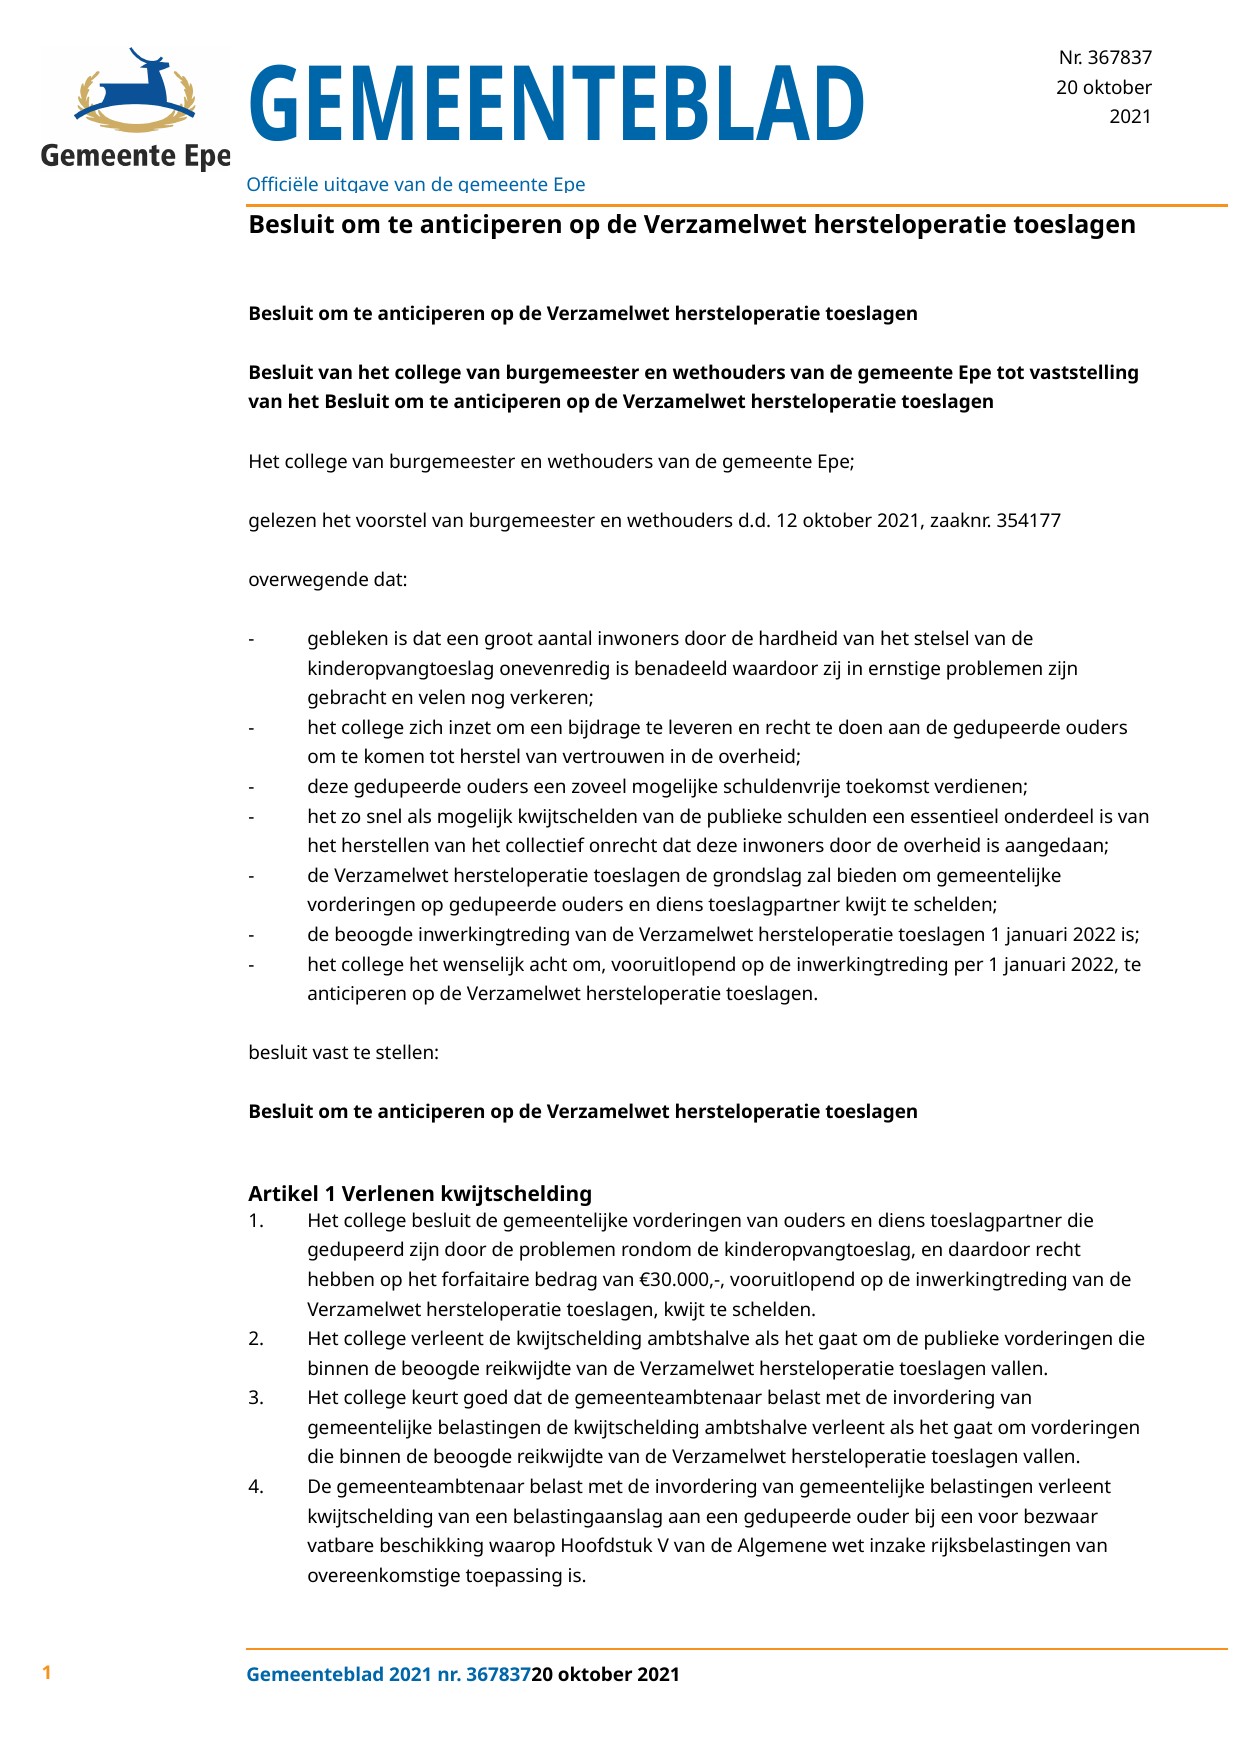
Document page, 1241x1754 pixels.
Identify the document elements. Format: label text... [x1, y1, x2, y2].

list Het college besluit de gemeentelijke vorderingen van ouders en diens toeslagpartner die gedupeerd zijn door de problemen rondom de kinderopvangtoeslag, en daardoor recht hebben op het forfaitaire bedrag van €30.000,-, vooruitlopend op de inwerkingtreding van de Verzamelwet hersteloperatie toeslagen, kwijt te schelden. [248, 1207, 1152, 1322]
list het zo snel als mogelijk kwijtschelden van de publieke schulden een essentieel onderdeel is van het herstellen van het collectief onrecht dat deze inwoners door de overheid is aangedaan; [248, 803, 1152, 858]
text overwegende dat: [248, 566, 1152, 592]
list de Verzamelwet hersteloperatie toeslagen de grondslag zal bieden om gemeentelijke vorderingen op gedupeerde ouders en diens toeslagpartner kwijt te schelden; [248, 862, 1152, 917]
list De gemeenteambtenaar belast met de invordering van gemeentelijke belastingen verleent kwijtschelding van een belastingaanslag aan een gedupeerde ouder bij een voor bezwaar vatbare beschikking waarop Hoofdstuk V van de Algemene wet inzake rijksbelastingen van overeenkomstige toepassing is. [248, 1473, 1152, 1588]
list de beoogde inwerkingtreding van de Verzamelwet hersteloperatie toeslagen 1 januari 2022 is; [248, 921, 1152, 947]
text Besluit van het college van burgemeester en wethouders van de gemeente Epe tot vaststelling van het Besluit om te anticiperen op de Verzamelwet hersteloperatie toeslagen [248, 359, 1152, 414]
list het college zich inzet om een bijdrage te leveren en recht te doen aan de gedupeerde ouders om te komen tot herstel van vertrouwen in de overheid; [248, 714, 1152, 769]
text besluit vast te stellen: [248, 1039, 1152, 1065]
list deze gedupeerde ouders een zoveel mogelijke schuldenvrije toekomst verdienen; [248, 773, 1152, 799]
list Het college verleent de kwijtschelding ambtshalve als het gaat om de publieke vorderingen die binnen de beoogde reikwijdte van de Verzamelwet hersteloperatie toeslagen vallen. [248, 1325, 1152, 1381]
text Artikel 1 Verlenen kwijtschelding [248, 1179, 1152, 1207]
text Besluit om te anticiperen op de Verzamelwet hersteloperatie toeslagen [248, 207, 1152, 241]
text Besluit om te anticiperen op de Verzamelwet hersteloperatie toeslagen [248, 1099, 1152, 1124]
picture [41, 47, 231, 172]
text gelezen het voorstel van burgemeester en wethouders d.d. 12 oktober 2021, zaaknr. 354177 [248, 507, 1152, 533]
list Het college keurt goed dat de gemeenteambtenaar belast met de invordering van gemeentelijke belastingen de kwijtschelding ambtshalve verleent als het gaat om vorderingen die binnen de beoogde reikwijdte van de Verzamelwet hersteloperatie toeslagen vallen. [248, 1384, 1152, 1469]
text Het college van burgemeester en wethouders van de gemeente Epe; [248, 448, 1152, 473]
list gebleken is dat een groot aantal inwoners door de hardheid van het stelsel van de kinderopvangtoeslag onevenredig is benadeeld waardoor zij in ernstige problemen zijn gebracht en velen nog verkeren; [248, 625, 1152, 710]
text Besluit om te anticiperen op de Verzamelwet hersteloperatie toeslagen [248, 300, 1152, 326]
list het college het wenselijk acht om, vooruitlopend op de inwerkingtreding per 1 januari 2022, te anticiperen op de Verzamelwet hersteloperatie toeslagen. [248, 951, 1152, 1006]
